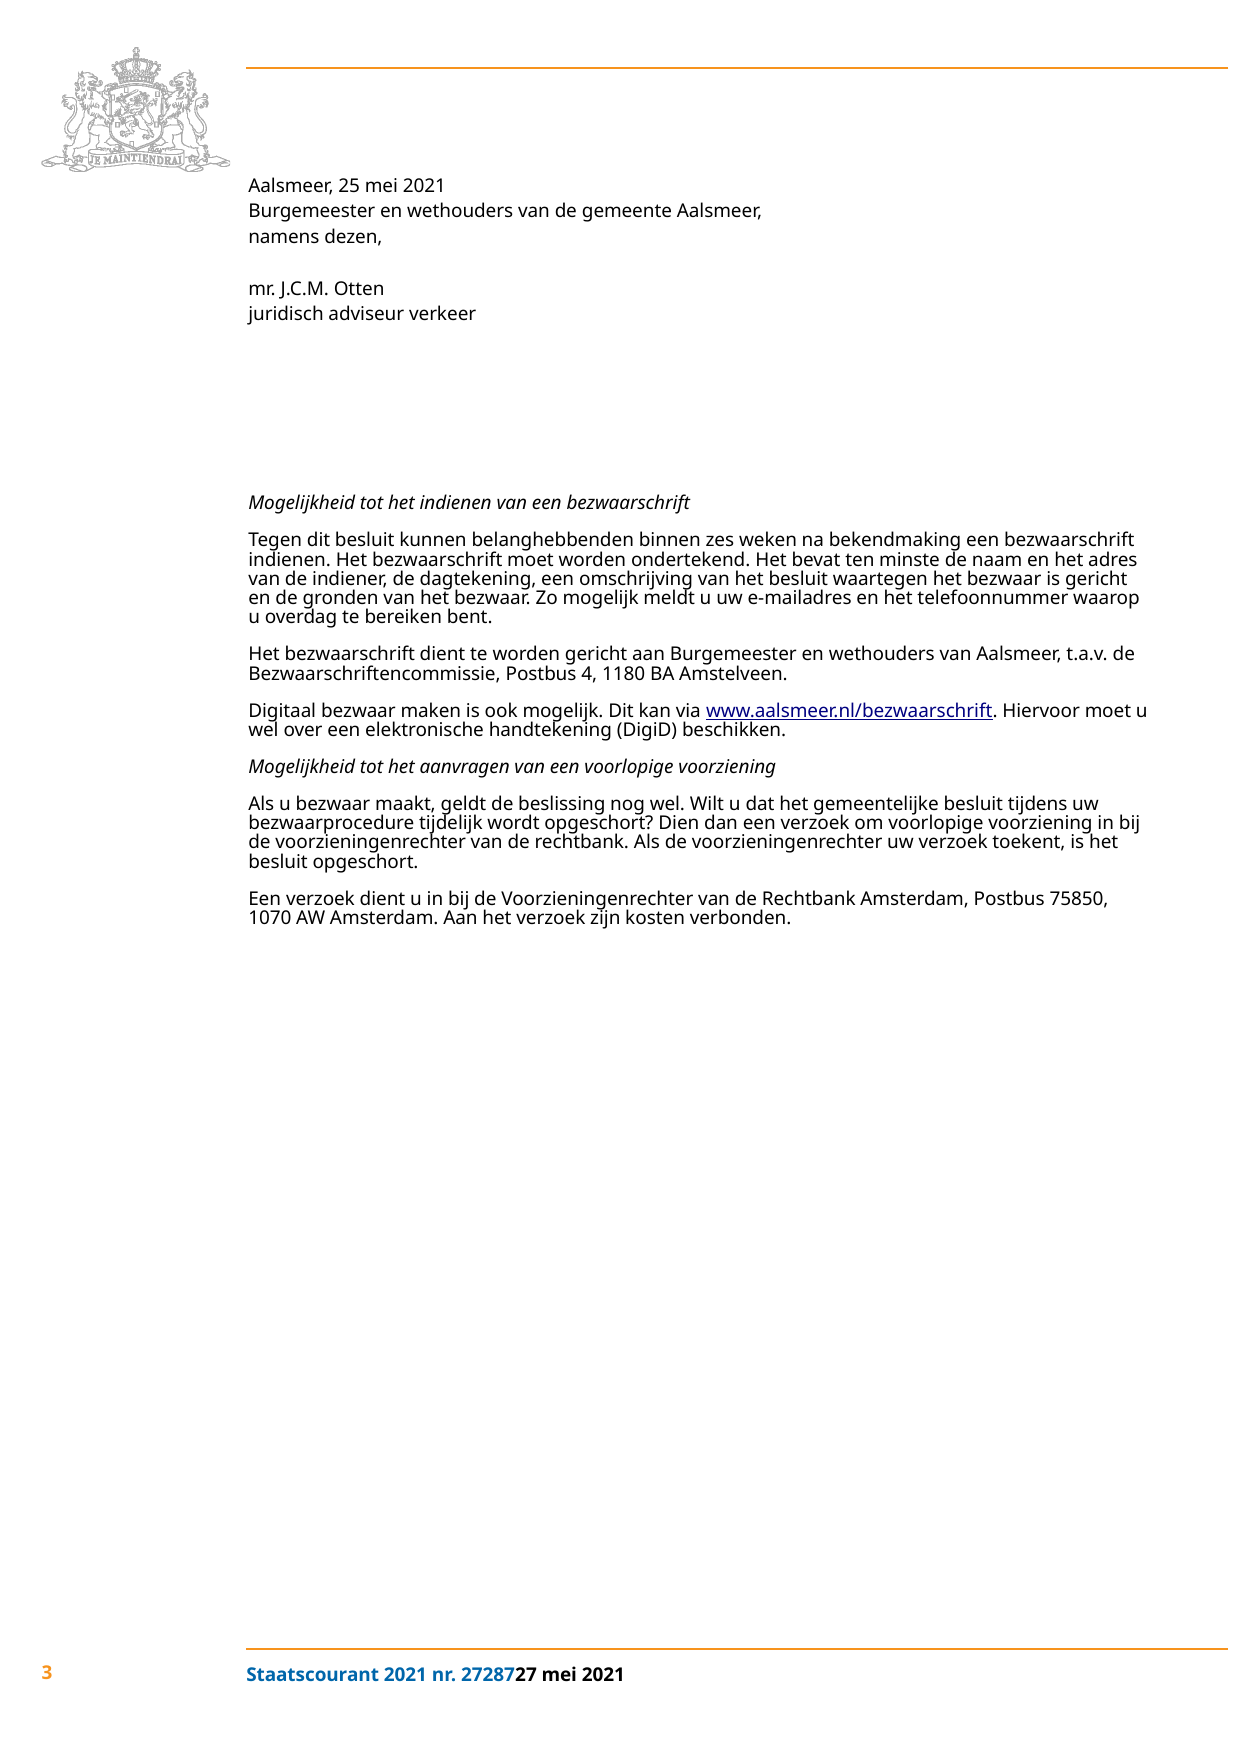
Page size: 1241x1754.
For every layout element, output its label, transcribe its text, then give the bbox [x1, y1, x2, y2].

text Een verzoek dient u in bij de Voorzieningenrechter van de Rechtbank Amsterdam, Postbus 75850, 1070 AW Amsterdam. Aan het verzoek zijn kosten verbonden. [248, 890, 1152, 928]
text Het bezwaarschrift dient te worden gericht aan Burgemeester en wethouders van Aalsmeer, t.a.v. de Bezwaarschriftencommissie, Postbus 4, 1180 BA Amstelveen. [248, 645, 1152, 684]
text Burgemeester en wethouders van de gemeente Aalsmeer, [248, 198, 1152, 223]
text Digitaal bezwaar maken is ook mogelijk. Dit kan via www.aalsmeer.nl/bezwaarschrift. Hiervoor moet u wel over een elektronische handtekening (DigiD) beschikken. [248, 702, 1152, 740]
text namens dezen, [248, 223, 1152, 249]
text mr. J.C.M. Otten [248, 275, 1152, 301]
text Mogelijkheid tot het indienen van een bezwaarschrift [248, 494, 1152, 514]
text Mogelijkheid tot het aanvragen van een voorlopige voorziening [248, 758, 1152, 777]
text Aalsmeer, 25 mei 2021 [248, 172, 1152, 198]
text juridisch adviseur verkeer [248, 301, 1152, 326]
picture [41, 47, 231, 172]
text Tegen dit besluit kunnen belanghebbenden binnen zes weken na bekendmaking een bezwaarschrift indienen. Het bezwaarschrift moet worden ondertekend. Het bevat ten minste de naam en het adres van de indiener, de dagtekening, een omschrijving van het besluit waartegen het bezwaar is gericht en de gronden van het bezwaar. Zo mogelijk meldt u uw e-mailadres en het telefoonnummer waarop u overdag te bereiken bent. [248, 531, 1152, 628]
text Als u bezwaar maakt, geldt de beslissing nog wel. Wilt u dat het gemeentelijke besluit tijdens uw bezwaarprocedure tijdelijk wordt opgeschort? Dien dan een verzoek om voorlopige voorziening in bij de voorzieningenrechter van de rechtbank. Als de voorzieningenrechter uw verzoek toekent, is het besluit opgeschort. [248, 795, 1152, 872]
